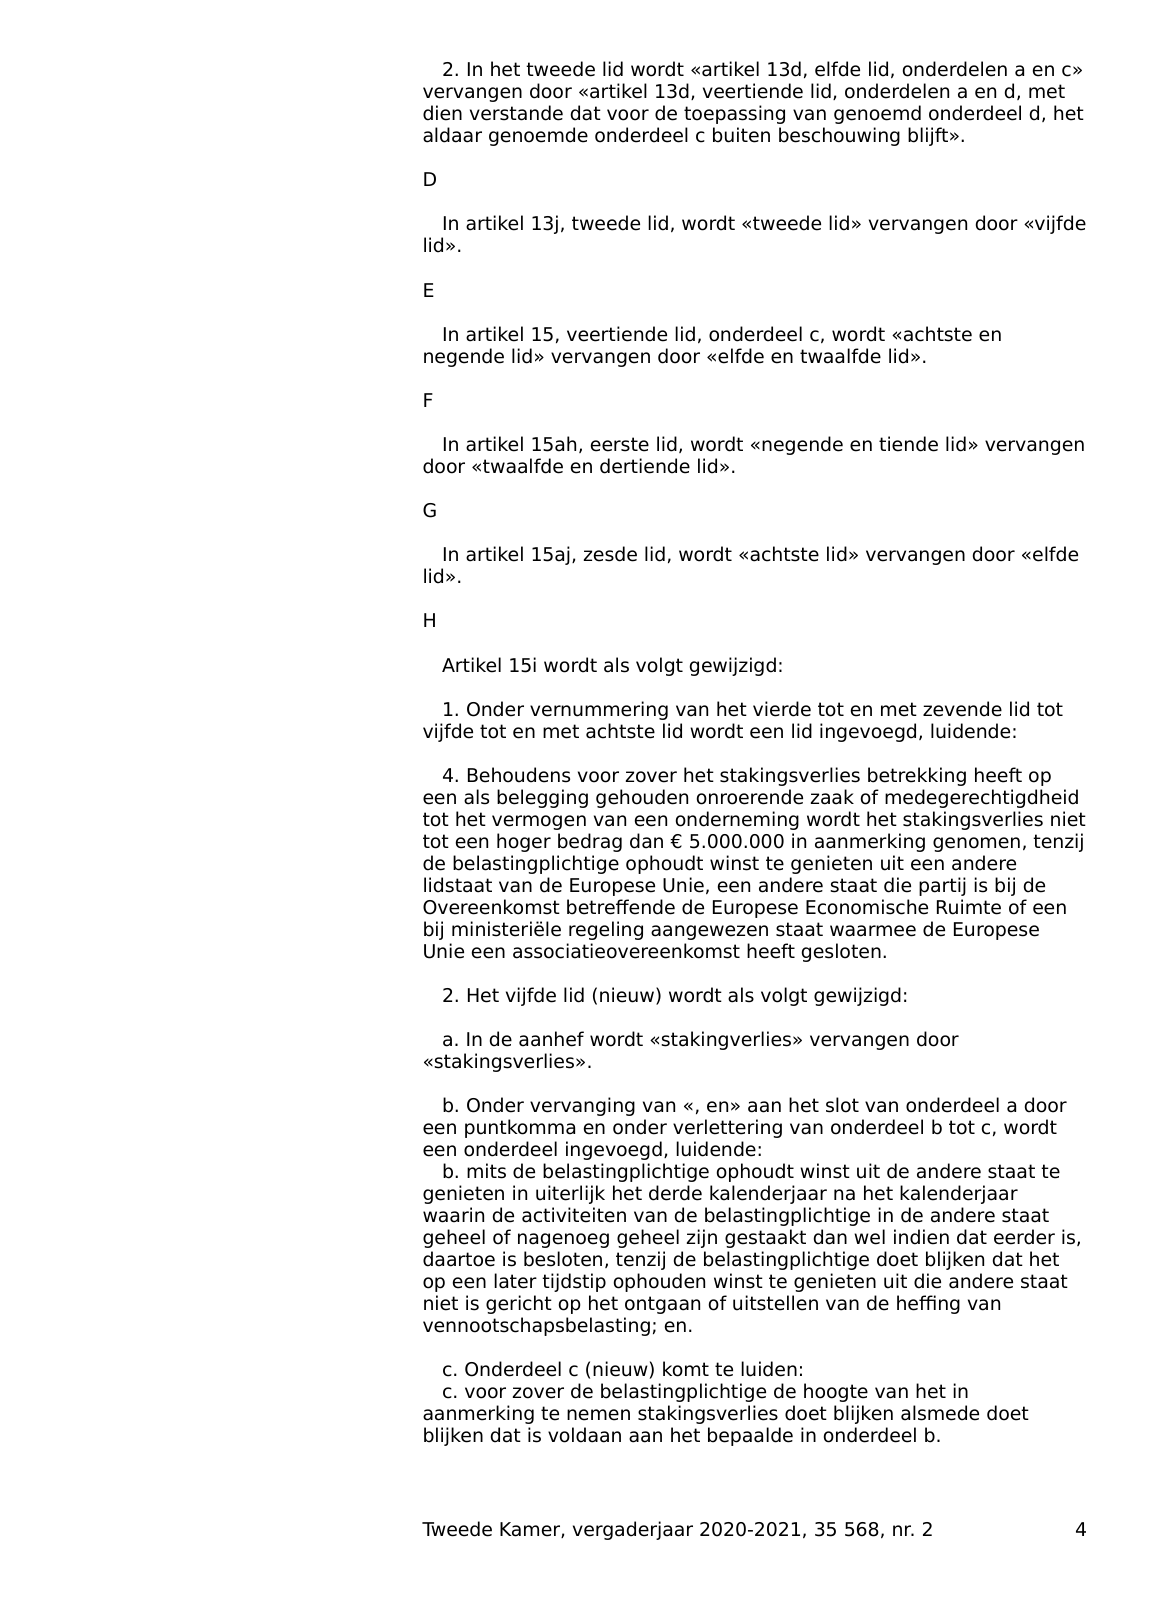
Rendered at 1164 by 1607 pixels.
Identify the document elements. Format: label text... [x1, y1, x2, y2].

text E [422, 279, 1087, 301]
text In artikel 15, veertiende lid, onderdeel c, wordt «achtste en negende lid» vervangen door «elfde en twaalfde lid». [422, 324, 1087, 368]
text c. Onderdeel c (nieuw) komt te luiden: [422, 1359, 1087, 1381]
text b. mits de belastingplichtige ophoudt winst uit de andere staat te genieten in uiterlijk het derde kalenderjaar na het kalenderjaar waarin de activiteiten van de belastingplichtige in de andere staat geheel of nagenoeg geheel zijn gestaakt dan wel indien dat eerder is, daartoe is besloten, tenzij de belastingplichtige doet blijken dat het op een later tijdstip ophouden winst te genieten uit die andere staat niet is gericht op het ontgaan of uitstellen van de heffing van vennootschapsbelasting; en. [422, 1161, 1087, 1337]
text In artikel 13j, tweede lid, wordt «tweede lid» vervangen door «vijfde lid». [422, 213, 1087, 257]
text b. Onder vervanging van «, en» aan het slot van onderdeel a door een puntkomma en onder verlettering van onderdeel b tot c, wordt een onderdeel ingevoegd, luidende: [422, 1095, 1087, 1161]
text G [422, 500, 1087, 522]
text 2. In het tweede lid wordt «artikel 13d, elfde lid, onderdelen a en c» vervangen door «artikel 13d, veertiende lid, onderdelen a en d, met dien verstande dat voor de toepassing van genoemd onderdeel d, het aldaar genoemde onderdeel c buiten beschouwing blijft». [422, 59, 1087, 147]
text 1. Onder vernummering van het vierde tot en met zevende lid tot vijfde tot en met achtste lid wordt een lid ingevoegd, luidende: [422, 699, 1087, 743]
text 2. Het vijfde lid (nieuw) wordt als volgt gewijzigd: [422, 985, 1087, 1007]
text In artikel 15ah, eerste lid, wordt «negende en tiende lid» vervangen door «twaalfde en dertiende lid». [422, 434, 1087, 478]
text 4. Behoudens voor zover het stakingsverlies betrekking heeft op een als belegging gehouden onroerende zaak of medegerechtigdheid tot het vermogen van een onderneming wordt het stakingsverlies niet tot een hoger bedrag dan € 5.000.000 in aanmerking genomen, tenzij de belastingplichtige ophoudt winst te genieten uit een andere lidstaat van de Europese Unie, een andere staat die partij is bij de Overeenkomst betreffende de Europese Economische Ruimte of een bij ministeriële regeling aangewezen staat waarmee de Europese Unie een associatieovereenkomst heeft gesloten. [422, 765, 1087, 963]
text H [422, 610, 1087, 632]
text F [422, 390, 1087, 412]
text D [422, 169, 1087, 191]
text In artikel 15aj, zesde lid, wordt «achtste lid» vervangen door «elfde lid». [422, 544, 1087, 588]
text a. In de aanhef wordt «stakingverlies» vervangen door «stakingsverlies». [422, 1029, 1087, 1073]
text c. voor zover de belastingplichtige de hoogte van het in aanmerking te nemen stakingsverlies doet blijken alsmede doet blijken dat is voldaan aan het bepaalde in onderdeel b. [422, 1381, 1087, 1447]
text Artikel 15i wordt als volgt gewijzigd: [422, 654, 1087, 677]
